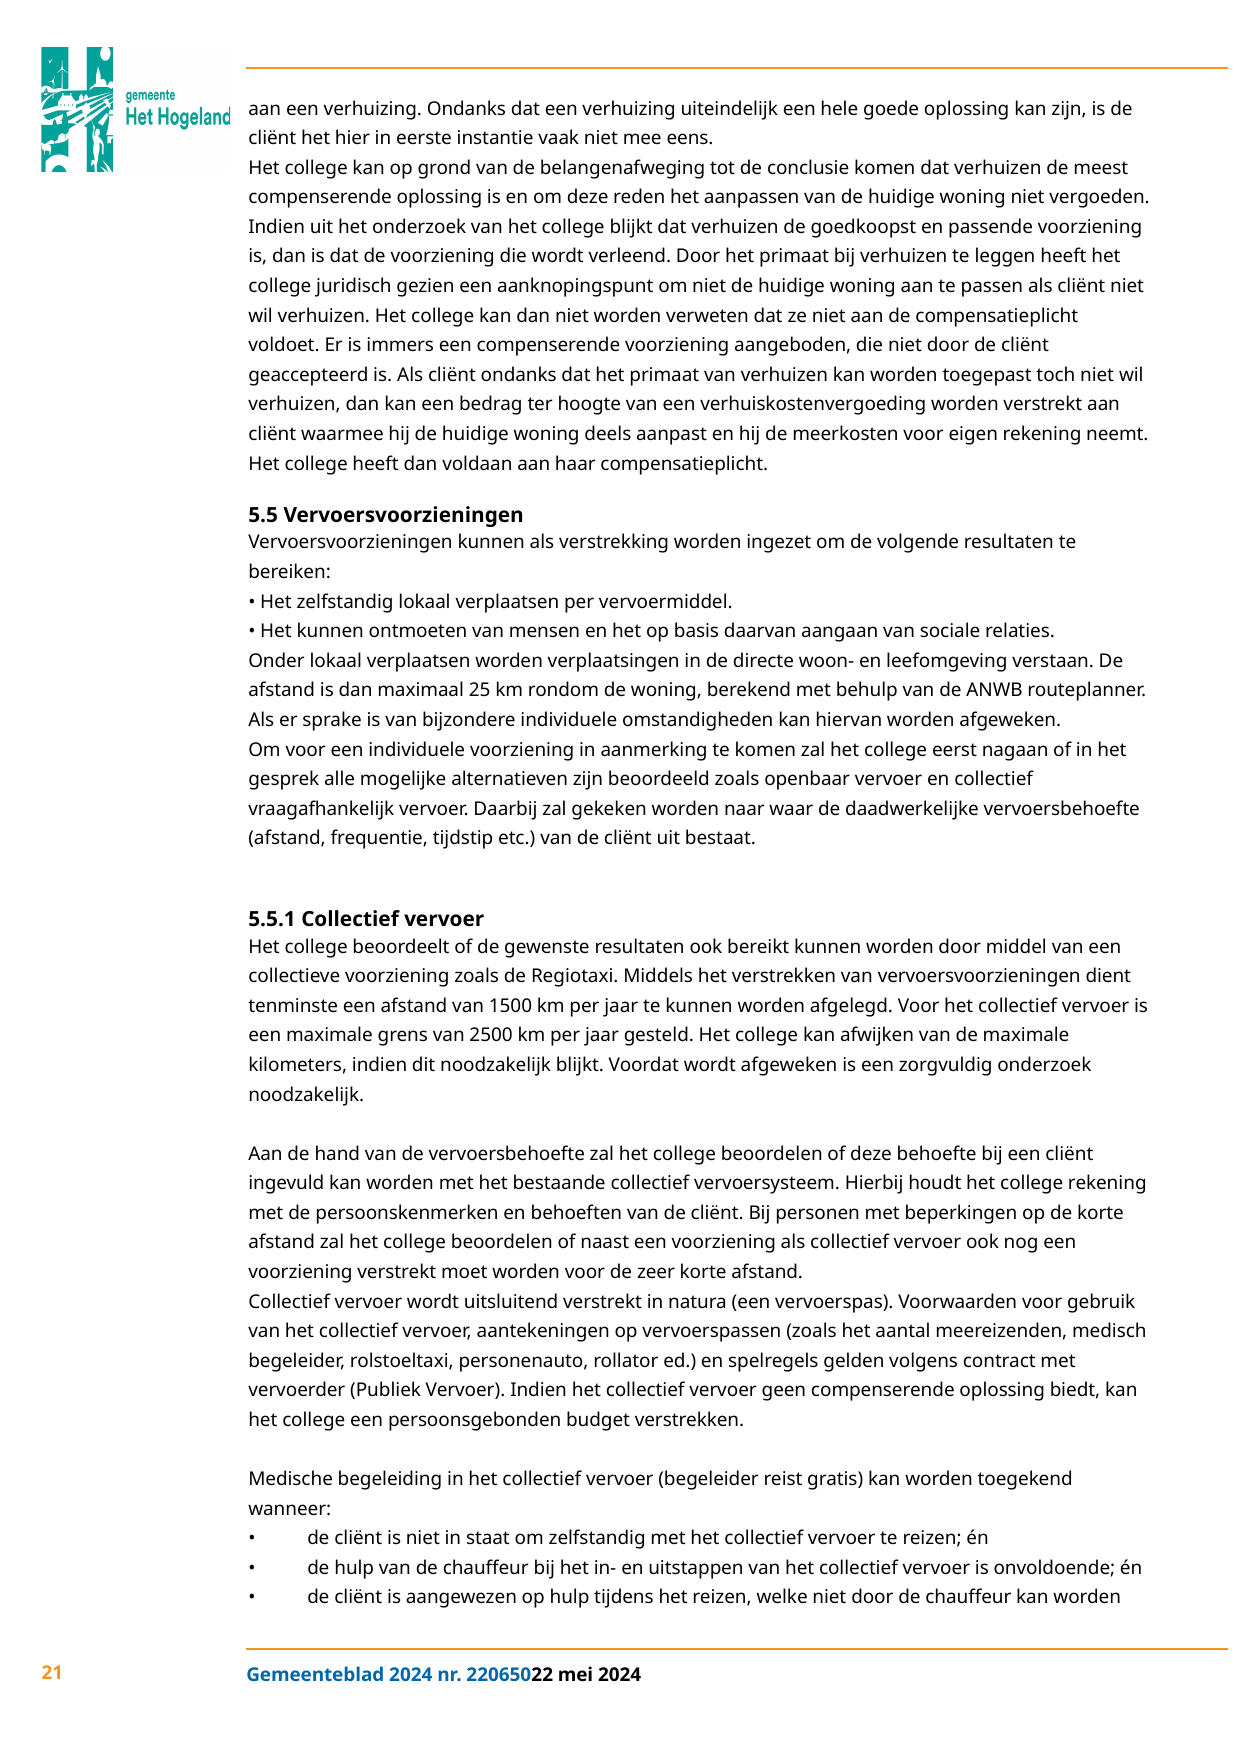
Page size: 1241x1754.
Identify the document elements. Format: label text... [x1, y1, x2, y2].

text aan een verhuizing. Ondanks dat een verhuizing uiteindelijk een hele goede oplossing kan zijn, is de cliënt het hier in eerste instantie vaak niet mee eens. [248, 95, 1152, 150]
list de cliënt is aangewezen op hulp tijdens het reizen, welke niet door de chauffeur kan worden [248, 1584, 1152, 1609]
text Het college beoordeelt of de gewenste resultaten ook bereikt kunnen worden door middel van een collectieve voorziening zoals de Regiotaxi. Middels het verstrekken van vervoersvoorzieningen dient tenminste een afstand van 1500 km per jaar te kunnen worden afgelegd. Voor het collectief vervoer is een maximale grens van 2500 km per jaar gesteld. Het college kan afwijken van de maximale kilometers, indien dit noodzakelijk blijkt. Voordat wordt afgeweken is een zorgvuldig onderzoek noodzakelijk. [248, 933, 1152, 1107]
text 5.5 Vervoersvoorzieningen [248, 500, 1152, 529]
text Collectief vervoer wordt uitsluitend verstrekt in natura (een vervoerspas). Voorwaarden voor gebruik van het collectief vervoer, aantekeningen op vervoerspassen (zoals het aantal meereizenden, medisch begeleider, rolstoeltaxi, personenauto, rollator ed.) en spelregels gelden volgens contract met vervoerder (Publiek Vervoer). Indien het collectief vervoer geen compenserende oplossing biedt, kan het college een persoonsgebonden budget verstrekken. [248, 1288, 1152, 1432]
text • Het kunnen ontmoeten van mensen en het op basis daarvan aangaan van sociale relaties. [248, 617, 1152, 643]
text Aan de hand van de vervoersbehoefte zal het college beoordelen of deze behoefte bij een cliënt ingevuld kan worden met het bestaande collectief vervoersysteem. Hierbij houdt het college rekening met de persoonskenmerken en behoeften van de cliënt. Bij personen met beperkingen op de korte afstand zal het college beoordelen of naast een voorziening als collectief vervoer ook nog een voorziening verstrekt moet worden voor de zeer korte afstand. [248, 1140, 1152, 1284]
list de cliënt is niet in staat om zelfstandig met het collectief vervoer te reizen; én [248, 1524, 1152, 1550]
text Indien uit het onderzoek van het college blijkt dat verhuizen de goedkoopst en passende voorziening is, dan is dat de voorziening die wordt verleend. Door het primaat bij verhuizen te leggen heeft het college juridisch gezien een aanknopingspunt om niet de huidige woning aan te passen als cliënt niet wil verhuizen. Het college kan dan niet worden verweten dat ze niet aan de compensatieplicht voldoet. Er is immers een compenserende voorziening aangeboden, die niet door de cliënt geaccepteerd is. Als cliënt ondanks dat het primaat van verhuizen kan worden toegepast toch niet wil verhuizen, dan kan een bedrag ter hoogte van een verhuiskostenvergoeding worden verstrekt aan cliënt waarmee hij de huidige woning deels aanpast en hij de meerkosten voor eigen rekening neemt. Het college heeft dan voldaan aan haar compensatieplicht. [248, 213, 1152, 476]
text Om voor een individuele voorziening in aanmerking te komen zal het college eerst nagaan of in het gesprek alle mogelijke alternatieven zijn beoordeeld zoals openbaar vervoer en collectief vraagafhankelijk vervoer. Daarbij zal gekeken worden naar waar de daadwerkelijke vervoersbehoefte (afstand, frequentie, tijdstip etc.) van de cliënt uit bestaat. [248, 736, 1152, 850]
picture [41, 47, 231, 172]
text Het college kan op grond van de belangenafweging tot de conclusie komen dat verhuizen de meest compenserende oplossing is en om deze reden het aanpassen van de huidige woning niet vergoeden. [248, 154, 1152, 209]
list de hulp van de chauffeur bij het in- en uitstappen van het collectief vervoer is onvoldoende; én [248, 1554, 1152, 1580]
text Medische begeleiding in het collectief vervoer (begeleider reist gratis) kan worden toegekend wanneer: [248, 1465, 1152, 1521]
text 5.5.1 Collectief vervoer [248, 904, 1152, 933]
text Onder lokaal verplaatsen worden verplaatsingen in de directe woon- en leefomgeving verstaan. De afstand is dan maximaal 25 km rondom de woning, berekend met behulp van de ANWB routeplanner. Als er sprake is van bijzondere individuele omstandigheden kan hiervan worden afgeweken. [248, 647, 1152, 732]
text Vervoersvoorzieningen kunnen als verstrekking worden ingezet om de volgende resultaten te bereiken: [248, 529, 1152, 584]
text • Het zelfstandig lokaal verplaatsen per vervoermiddel. [248, 588, 1152, 613]
